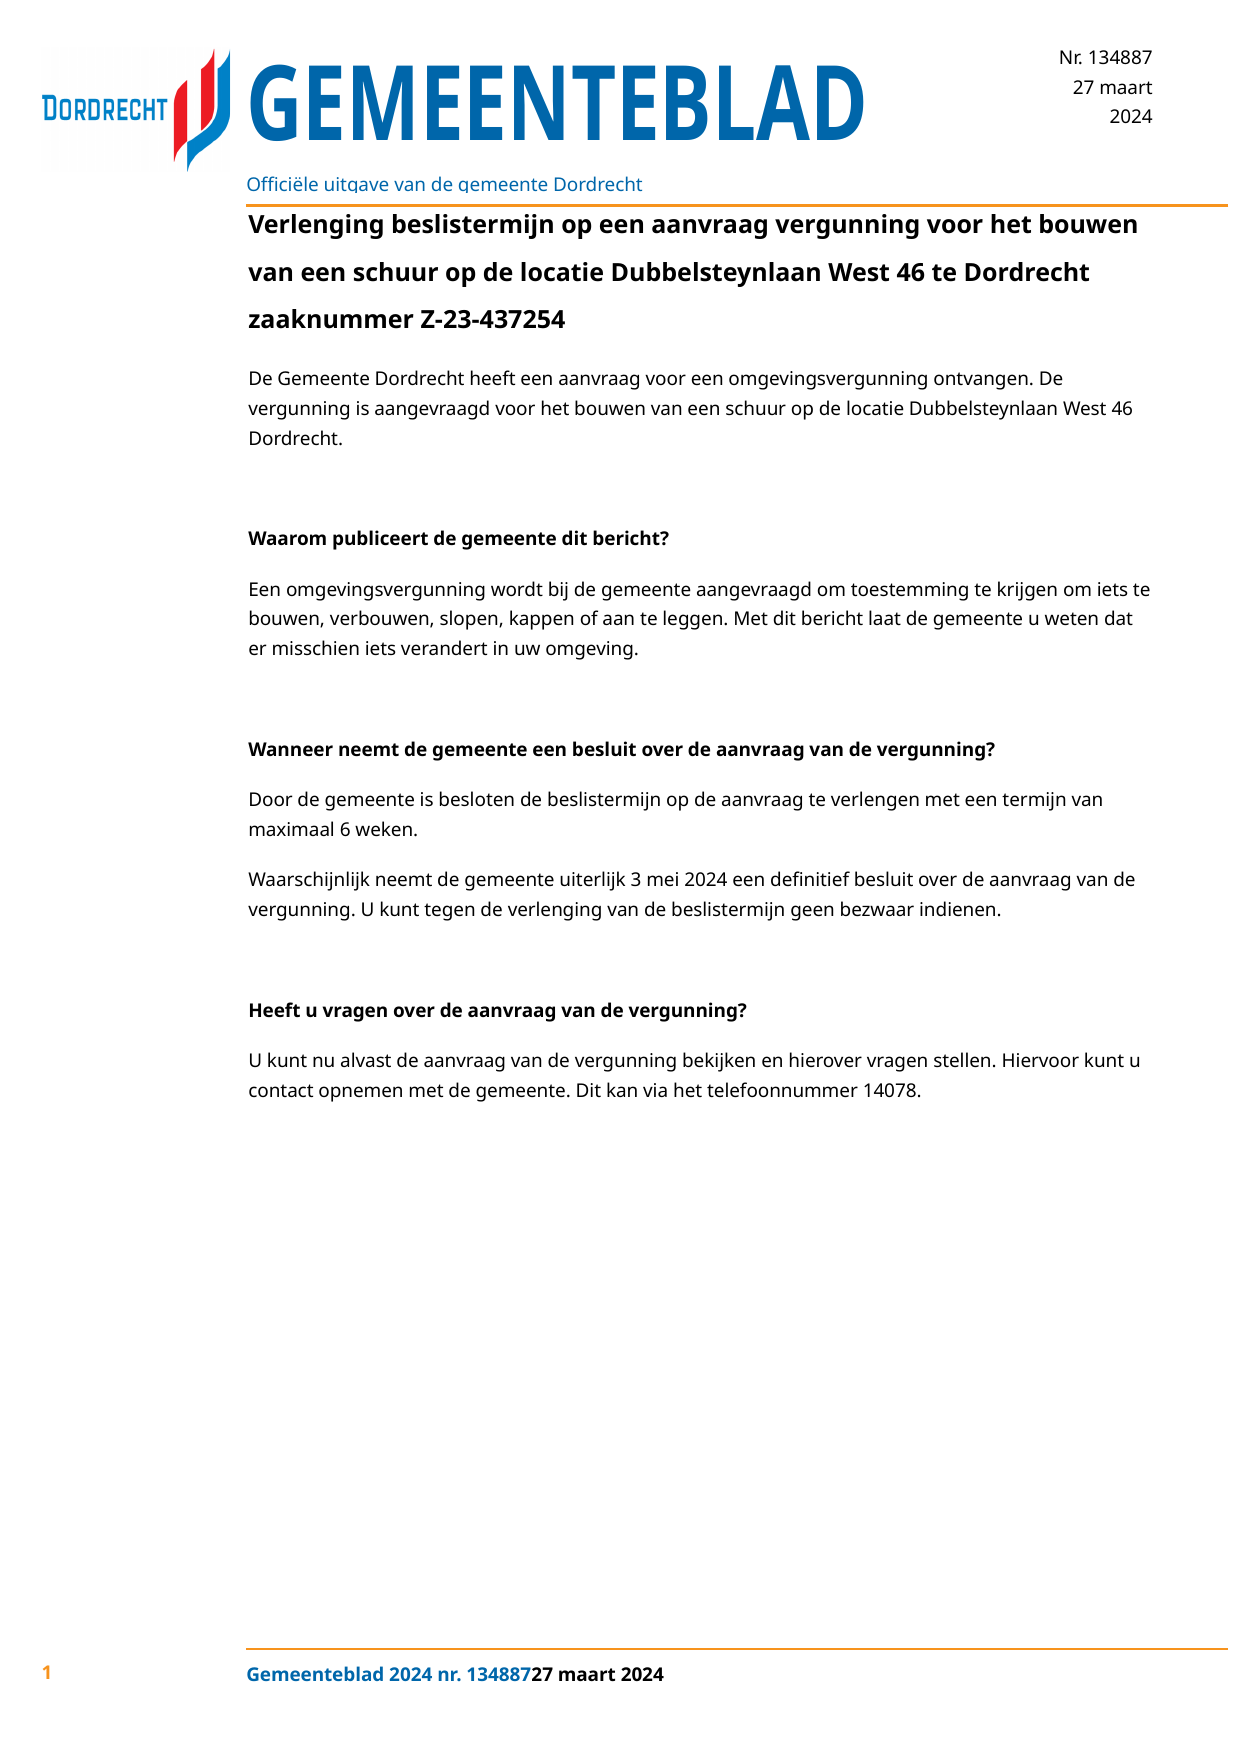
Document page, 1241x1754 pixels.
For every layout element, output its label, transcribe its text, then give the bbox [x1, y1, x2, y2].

text Een omgevingsvergunning wordt bij de gemeente aangevraagd om toestemming te krijgen om iets te bouwen, verbouwen, slopen, kappen of aan te leggen. Met dit bericht laat de gemeente u weten dat er misschien iets verandert in uw omgeving. [248, 576, 1152, 661]
text Waarom publiceert de gemeente dit bericht? [248, 526, 1152, 551]
text U kunt nu alvast de aanvraag van de vergunning bekijken en hierover vragen stellen. Hiervoor kunt u contact opnemen met de gemeente. Dit kan via het telefoonnummer 14078. [248, 1047, 1152, 1102]
text Door de gemeente is besloten de beslistermijn op de aanvraag te verlengen met een termijn van maximaal 6 weken. [248, 786, 1152, 842]
text Waarschijnlijk neemt de gemeente uiterlijk 3 mei 2024 een definitief besluit over de aanvraag van de vergunning. U kunt tegen de verlenging van de beslistermijn geen bezwaar indienen. [248, 866, 1152, 922]
text De Gemeente Dordrecht heeft een aanvraag voor een omgevingsvergunning ontvangen. De vergunning is aangevraagd voor het bouwen van een schuur op de locatie Dubbelsteynlaan West 46 Dordrecht. [248, 366, 1152, 450]
picture [41, 47, 231, 172]
text Wanneer neemt de gemeente een besluit over de aanvraag van de vergunning? [248, 736, 1152, 762]
text Verlenging beslistermijn op een aanvraag vergunning voor het bouwen van een schuur op de locatie Dubbelsteynlaan West 46 te Dordrecht zaaknummer Z-23-437254 [248, 207, 1152, 336]
text Heeft u vragen over de aanvraag van de vergunning? [248, 997, 1152, 1022]
